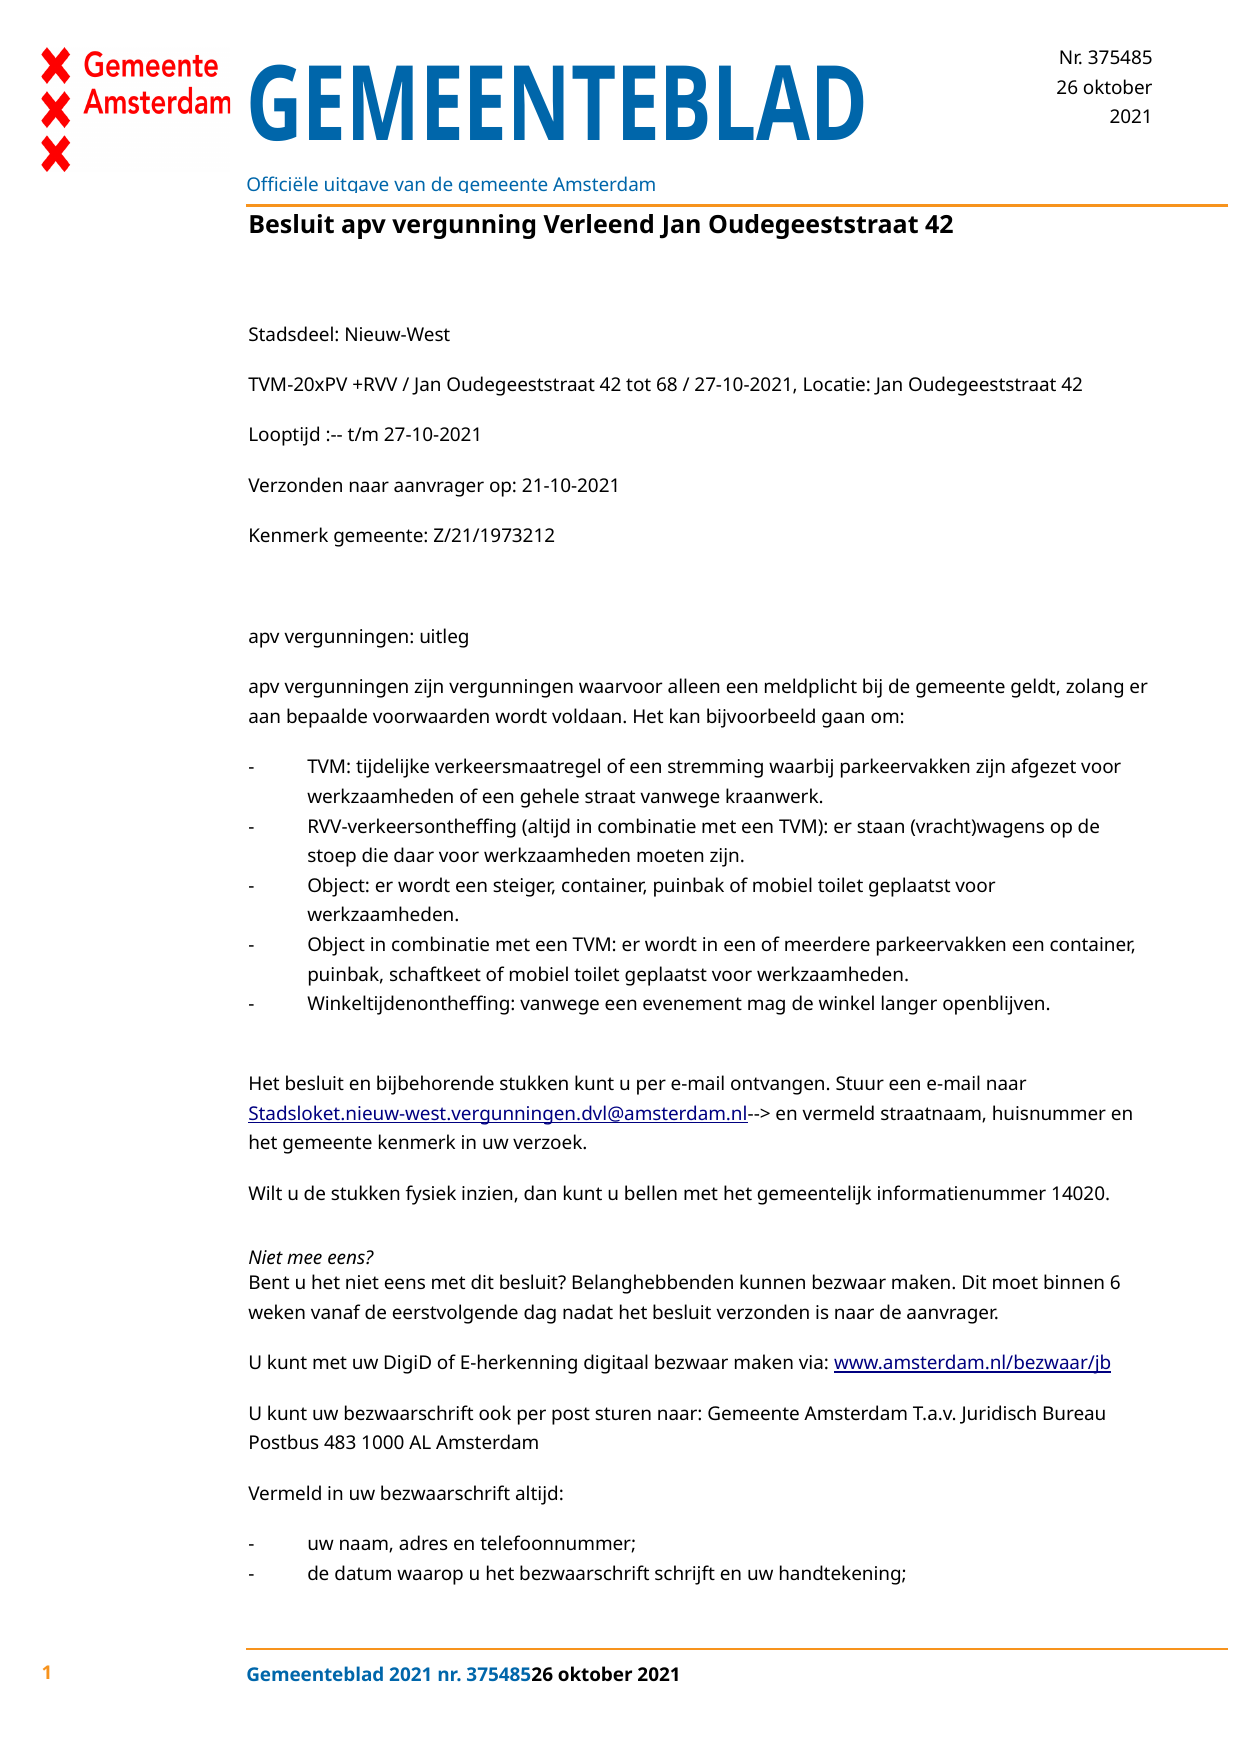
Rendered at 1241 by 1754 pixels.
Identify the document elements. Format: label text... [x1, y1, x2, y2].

list TVM: tijdelijke verkeersmaatregel of een stremming waarbij parkeervakken zijn afgezet voor werkzaamheden of een gehele straat vanwege kraanwerk. [248, 754, 1152, 809]
text Verzonden naar aanvrager op: 21-10-2021 [248, 472, 1152, 498]
list uw naam, adres en telefoonnummer; [248, 1530, 1152, 1556]
text apv vergunningen: uitleg [248, 623, 1152, 649]
text Kenmerk gemeente: Z/21/1973212 [248, 522, 1152, 548]
text TVM-20xPV +RVV / Jan Oudegeeststraat 42 tot 68 / 27-10-2021, Locatie: Jan Oudegeeststraat 42 [248, 371, 1152, 397]
list de datum waarop u het bezwaarschrift schrijft en uw handtekening; [248, 1560, 1152, 1586]
text Stadsdeel: Nieuw-West [248, 321, 1152, 346]
text apv vergunningen zijn vergunningen waarvoor alleen een meldplicht bij de gemeente geldt, zolang er aan bepaalde voorwaarden wordt voldaan. Het kan bijvoorbeeld gaan om: [248, 674, 1152, 729]
list RVV-verkeersontheffing (altijd in combinatie met een TVM): er staan (vracht)wagens op de stoep die daar voor werkzaamheden moeten zijn. [248, 813, 1152, 868]
text Niet mee eens? [248, 1244, 1152, 1269]
text Vermeld in uw bezwaarschrift altijd: [248, 1480, 1152, 1506]
text Het besluit en bijbehorende stukken kunt u per e-mail ontvangen. Stuur een e-mail naar Stadsloket.nieuw-west.vergunningen.dvl@amsterdam.nl--> en vermeld straatnaam, huisnummer en het gemeente kenmerk in uw verzoek. [248, 1070, 1152, 1155]
text U kunt uw bezwaarschrift ook per post sturen naar: Gemeente Amsterdam T.a.v. Juridisch Bureau Postbus 483 1000 AL Amsterdam [248, 1400, 1152, 1455]
list Winkeltijdenontheffing: vanwege een evenement mag de winkel langer openblijven. [248, 990, 1152, 1016]
text Looptijd :-- t/m 27-10-2021 [248, 422, 1152, 447]
picture [41, 47, 231, 172]
text Wilt u de stukken fysiek inzien, dan kunt u bellen met het gemeentelijk informatienummer 14020. [248, 1180, 1152, 1206]
text U kunt met uw DigiD of E-herkenning digitaal bezwaar maken via: www.amsterdam.nl/bezwaar/jb [248, 1349, 1152, 1375]
list Object in combinatie met een TVM: er wordt in een of meerdere parkeervakken een container, puinbak, schaftkeet of mobiel toilet geplaatst voor werkzaamheden. [248, 931, 1152, 986]
text Besluit apv vergunning Verleend Jan Oudegeeststraat 42 [248, 207, 1152, 241]
text Bent u het niet eens met dit besluit? Belanghebbenden kunnen bezwaar maken. Dit moet binnen 6 weken vanaf de eerstvolgende dag nadat het besluit verzonden is naar de aanvrager. [248, 1269, 1152, 1325]
list Object: er wordt een steiger, container, puinbak of mobiel toilet geplaatst voor werkzaamheden. [248, 872, 1152, 927]
